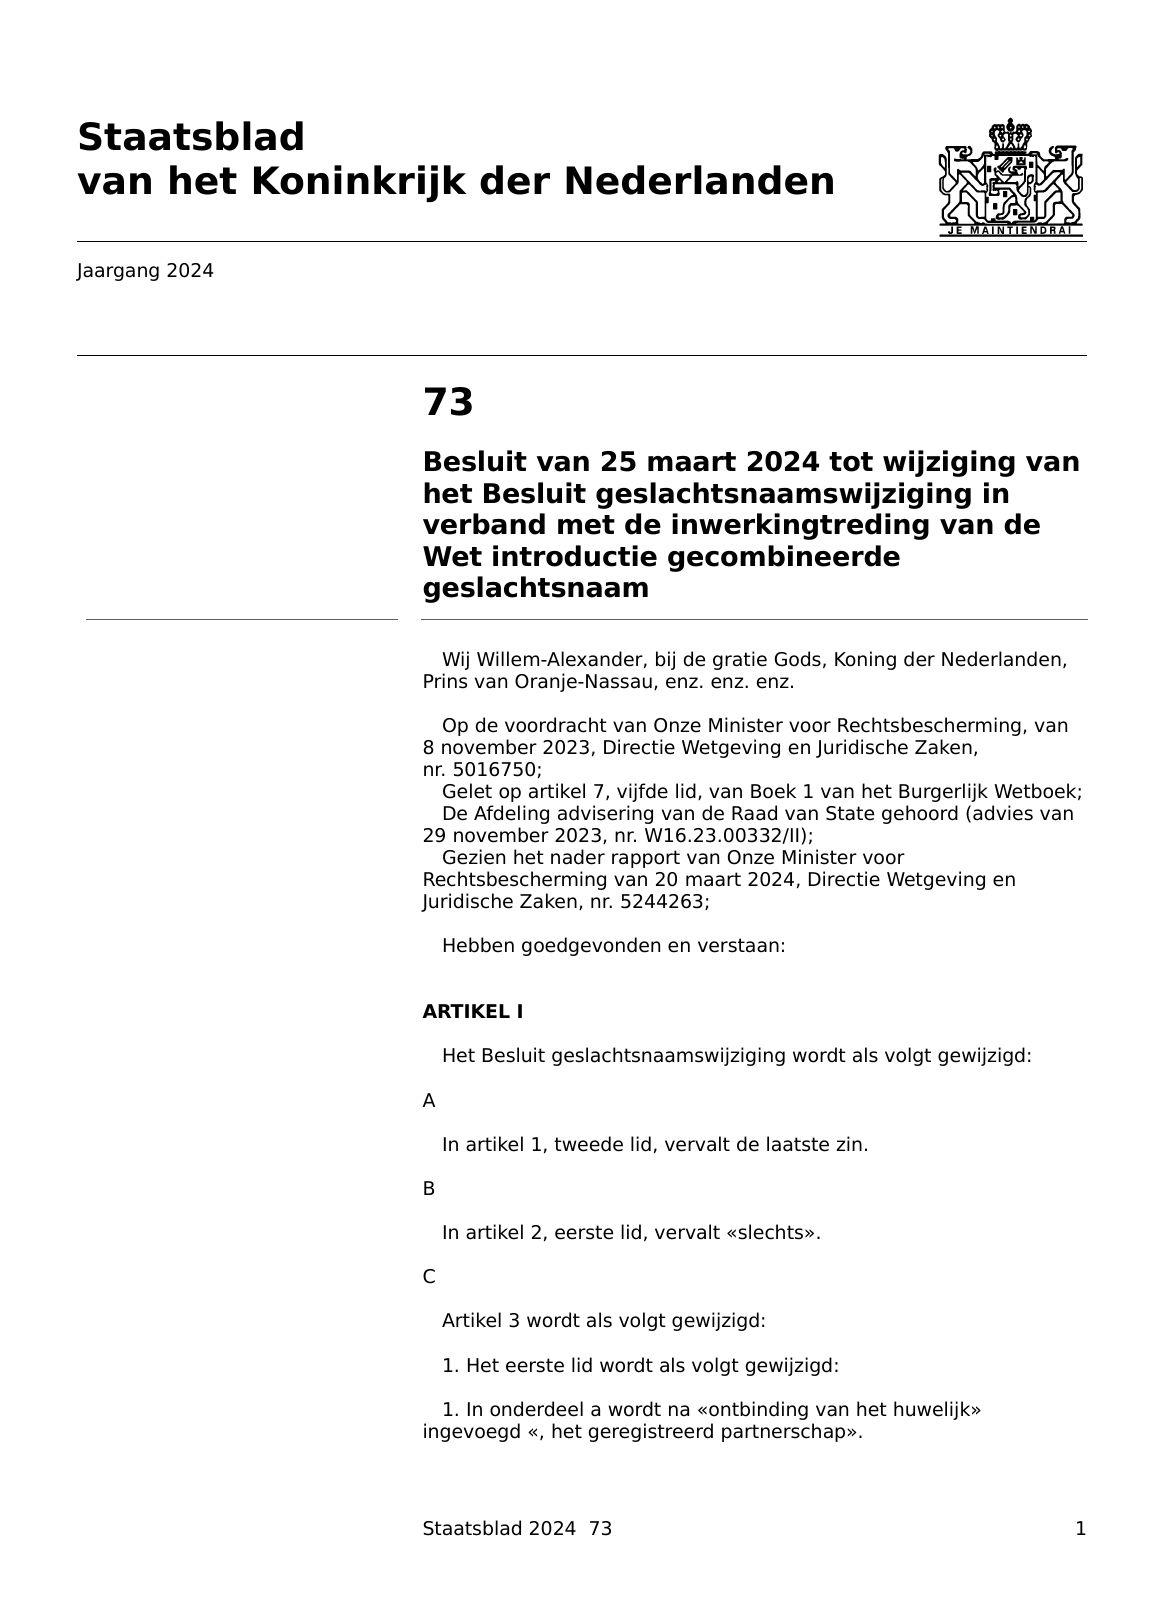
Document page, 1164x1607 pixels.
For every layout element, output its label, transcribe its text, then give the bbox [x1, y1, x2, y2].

table_header [886, 100, 1087, 241]
text In artikel 1, tweede lid, vervalt de laatste zin. [422, 1134, 1087, 1156]
text Op de voordracht van Onze Minister voor Rechtsbescherming, van 8 november 2023, Directie Wetgeving en Juridische Zaken, nr. 5016750; [422, 715, 1087, 781]
text Gezien het nader rapport van Onze Minister voor Rechtsbescherming van 20 maart 2024, Directie Wetgeving en Juridische Zaken, nr. 5244263; [422, 847, 1087, 913]
text Artikel 3 wordt als volgt gewijzigd: [422, 1310, 1087, 1332]
text 1. Het eerste lid wordt als volgt gewijzigd: [422, 1354, 1087, 1377]
text In artikel 2, eerste lid, vervalt «slechts». [422, 1222, 1087, 1244]
text De Afdeling advisering van de Raad van State gehoord (advies van 29 november 2023, nr. W16.23.00332/II); [422, 803, 1087, 847]
table_cell Jaargang 2024 [77, 242, 1087, 355]
table_header Staatsblad van het Koninkrijk der Nederlanden [77, 100, 886, 241]
text C [422, 1266, 1087, 1288]
text Gelet op artikel 7, vijfde lid, van Boek 1 van het Burgerlijk Wetboek; [422, 781, 1087, 803]
text Hebben goedgevonden en verstaan: [422, 935, 1087, 957]
subtitle ARTIKEL I [422, 1001, 1087, 1023]
text B [422, 1178, 1087, 1200]
text Wij Willem-Alexander, bij de gratie Gods, Koning der Nederlanden, Prins van Oranje-Nassau, enz. enz. enz. [422, 649, 1087, 693]
text 1. In onderdeel a wordt na «ontbinding van het huwelijk» ingevoegd «, het geregistreerd partnerschap». [422, 1399, 1087, 1443]
picture [936, 115, 1087, 240]
text Het Besluit geslachtsnaamswijziging wordt als volgt gewijzigd: [422, 1045, 1087, 1067]
text Besluit van 25 maart 2024 tot wijziging van het Besluit geslachtsnaamswijziging in verband met de inwerkingtreding van de Wet introductie gecombineerde geslachtsnaam [422, 447, 1087, 604]
subtitle 73 [422, 381, 1087, 424]
text A [422, 1089, 1087, 1112]
